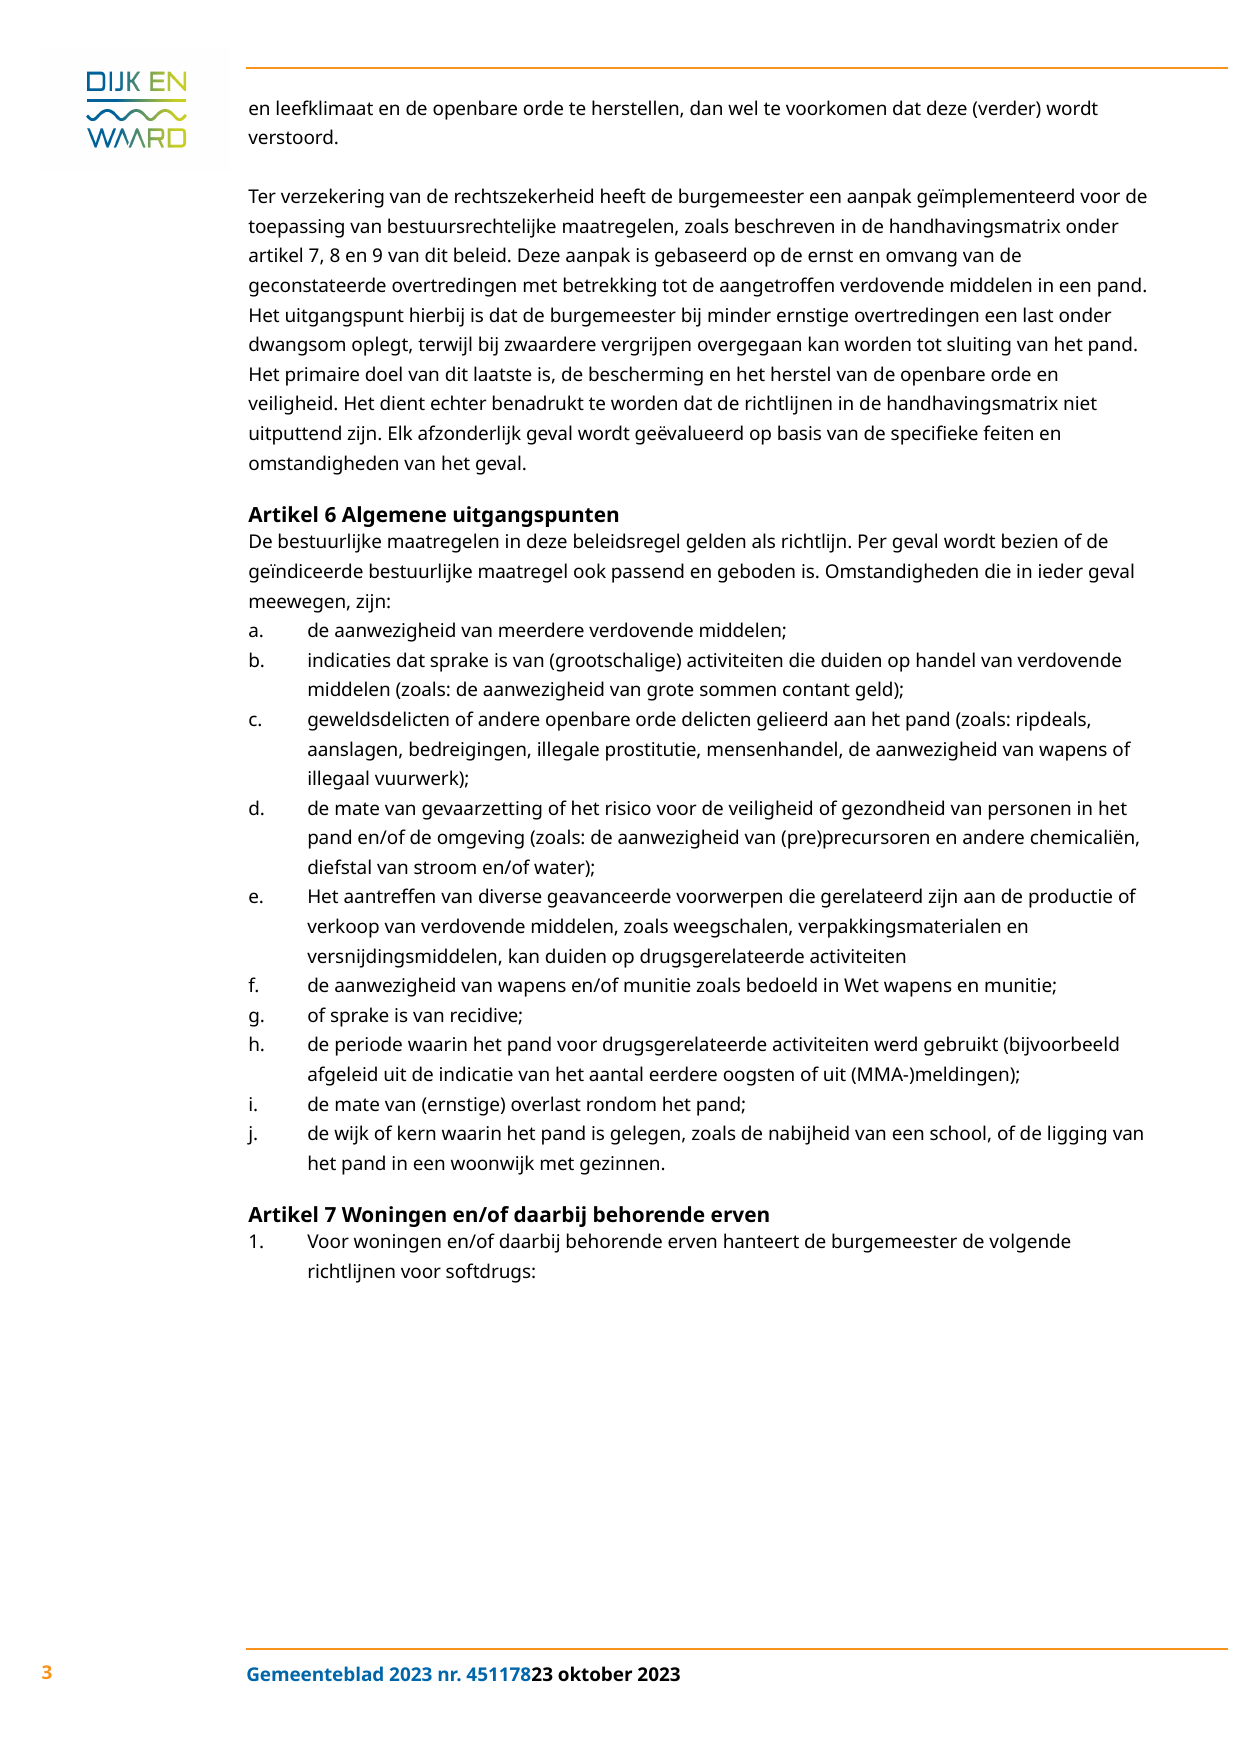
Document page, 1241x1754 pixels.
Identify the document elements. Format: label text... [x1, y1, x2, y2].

list Voor woningen en/of daarbij behorende erven hanteert de burgemeester de volgende richtlijnen voor softdrugs: [248, 1229, 1152, 1284]
text Artikel 7 Woningen en/of daarbij behorende erven [248, 1200, 1152, 1229]
list de wijk of kern waarin het pand is gelegen, zoals de nabijheid van een school, of de ligging van het pand in een woonwijk met gezinnen. [248, 1120, 1152, 1176]
text De bestuurlijke maatregelen in deze beleidsregel gelden als richtlijn. Per geval wordt bezien of de geïndiceerde bestuurlijke maatregel ook passend en geboden is. Omstandigheden die in ieder geval meewegen, zijn: [248, 529, 1152, 613]
list geweldsdelicten of andere openbare orde delicten gelieerd aan het pand (zoals: ripdeals, aanslagen, bedreigingen, illegale prostitutie, mensenhandel, de aanwezigheid van wapens of illegaal vuurwerk); [248, 706, 1152, 791]
text Artikel 6 Algemene uitgangspunten [248, 500, 1152, 529]
list indicaties dat sprake is van (grootschalige) activiteiten die duiden op handel van verdovende middelen (zoals: de aanwezigheid van grote sommen contant geld); [248, 647, 1152, 702]
list de periode waarin het pand voor drugsgerelateerde activiteiten werd gebruikt (bijvoorbeeld afgeleid uit de indicatie van het aantal eerdere oogsten of uit (MMA-)meldingen); [248, 1032, 1152, 1087]
picture [41, 47, 231, 172]
list de aanwezigheid van meerdere verdovende middelen; [248, 617, 1152, 643]
text en leefklimaat en de openbare orde te herstellen, dan wel te voorkomen dat deze (verder) wordt verstoord. [248, 95, 1152, 150]
text Ter verzekering van de rechtszekerheid heeft de burgemeester een aanpak geïmplementeerd voor de toepassing van bestuursrechtelijke maatregelen, zoals beschreven in de handhavingsmatrix onder artikel 7, 8 en 9 van dit beleid. Deze aanpak is gebaseerd op de ernst en omvang van de geconstateerde overtredingen met betrekking tot de aangetroffen verdovende middelen in een pand. Het uitgangspunt hierbij is dat de burgemeester bij minder ernstige overtredingen een last onder dwangsom oplegt, terwijl bij zwaardere vergrijpen overgegaan kan worden tot sluiting van het pand. Het primaire doel van dit laatste is, de bescherming en het herstel van de openbare orde en veiligheid. Het dient echter benadrukt te worden dat de richtlijnen in de handhavingsmatrix niet uitputtend zijn. Elk afzonderlijk geval wordt geëvalueerd op basis van de specifieke feiten en omstandigheden van het geval. [248, 183, 1152, 476]
list de mate van (ernstige) overlast rondom het pand; [248, 1091, 1152, 1116]
list of sprake is van recidive; [248, 1002, 1152, 1028]
list de mate van gevaarzetting of het risico voor de veiligheid of gezondheid van personen in het pand en/of de omgeving (zoals: de aanwezigheid van (pre)precursoren en andere chemicaliën, diefstal van stroom en/of water); [248, 795, 1152, 880]
list Het aantreffen van diverse geavanceerde voorwerpen die gerelateerd zijn aan de productie of verkoop van verdovende middelen, zoals weegschalen, verpakkingsmaterialen en versnijdingsmiddelen, kan duiden op drugsgerelateerde activiteiten [248, 884, 1152, 968]
list de aanwezigheid van wapens en/of munitie zoals bedoeld in Wet wapens en munitie; [248, 972, 1152, 998]
